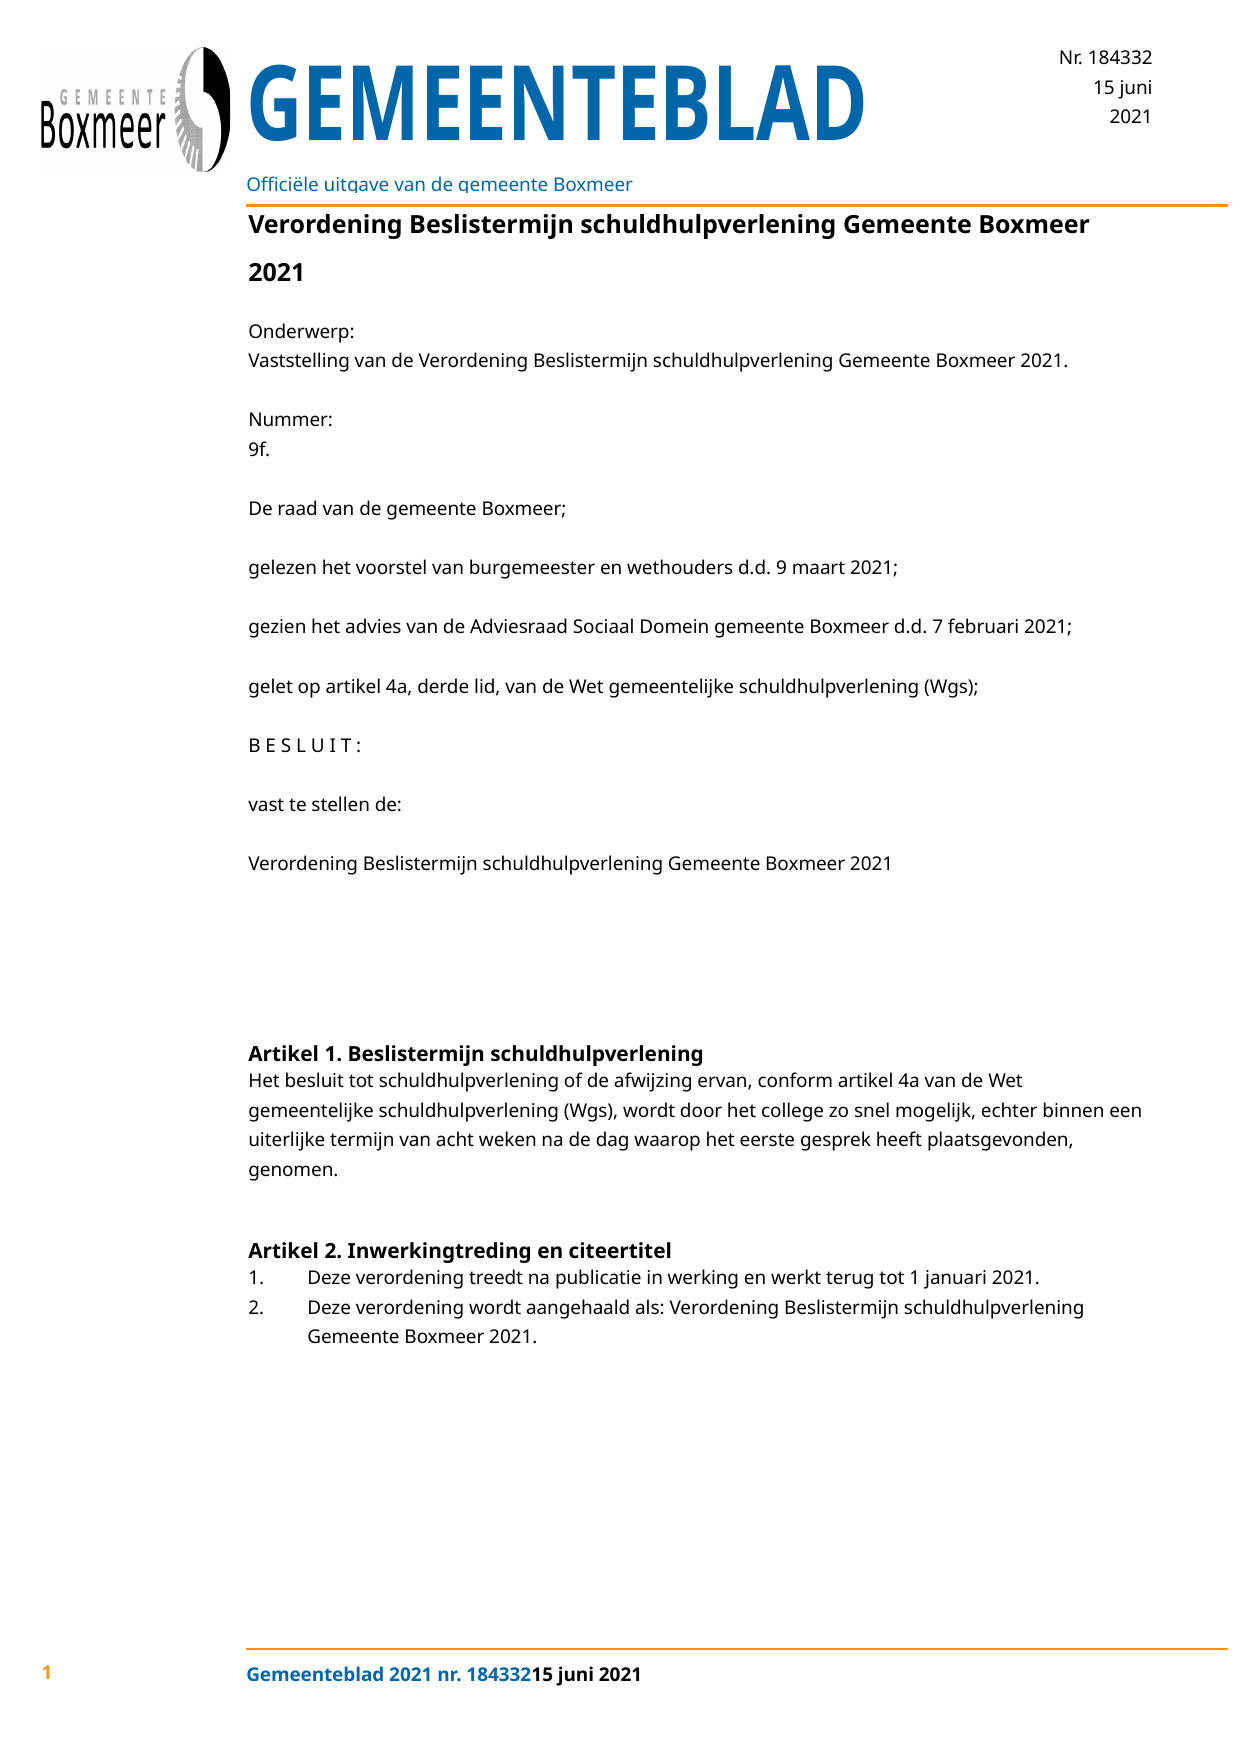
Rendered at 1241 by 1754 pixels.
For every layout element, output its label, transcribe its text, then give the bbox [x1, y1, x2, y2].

text Nummer: [248, 407, 1152, 432]
text gelet op artikel 4a, derde lid, van de Wet gemeentelijke schuldhulpverlening (Wgs); [248, 673, 1152, 699]
text Verordening Beslistermijn schuldhulpverlening Gemeente Boxmeer 2021 [248, 207, 1152, 288]
picture [41, 47, 231, 172]
text vast te stellen de: [248, 791, 1152, 817]
text Verordening Beslistermijn schuldhulpverlening Gemeente Boxmeer 2021 [248, 850, 1152, 876]
text De raad van de gemeente Boxmeer; [248, 495, 1152, 521]
text Artikel 2. Inwerkingtreding en citeertitel [248, 1236, 1152, 1264]
list Deze verordening treedt na publicatie in werking en werkt terug tot 1 januari 2021. [248, 1264, 1152, 1290]
text Onderwerp: [248, 318, 1152, 344]
text Vaststelling van de Verordening Beslistermijn schuldhulpverlening Gemeente Boxmeer 2021. [248, 347, 1152, 373]
text 9f. [248, 436, 1152, 462]
text Artikel 1. Beslistermijn schuldhulpverlening [248, 1039, 1152, 1067]
list Deze verordening wordt aangehaald als: Verordening Beslistermijn schuldhulpverlening Gemeente Boxmeer 2021. [248, 1294, 1152, 1349]
text Het besluit tot schuldhulpverlening of de afwijzing ervan, conform artikel 4a van de Wet gemeentelijke schuldhulpverlening (Wgs), wordt door het college zo snel mogelijk, echter binnen een uiterlijke termijn van acht weken na de dag waarop het eerste gesprek heeft plaatsgevonden, genomen. [248, 1067, 1152, 1182]
text B E S L U I T : [248, 732, 1152, 758]
text gelezen het voorstel van burgemeester en wethouders d.d. 9 maart 2021; [248, 554, 1152, 580]
text gezien het advies van de Adviesraad Sociaal Domein gemeente Boxmeer d.d. 7 februari 2021; [248, 614, 1152, 639]
